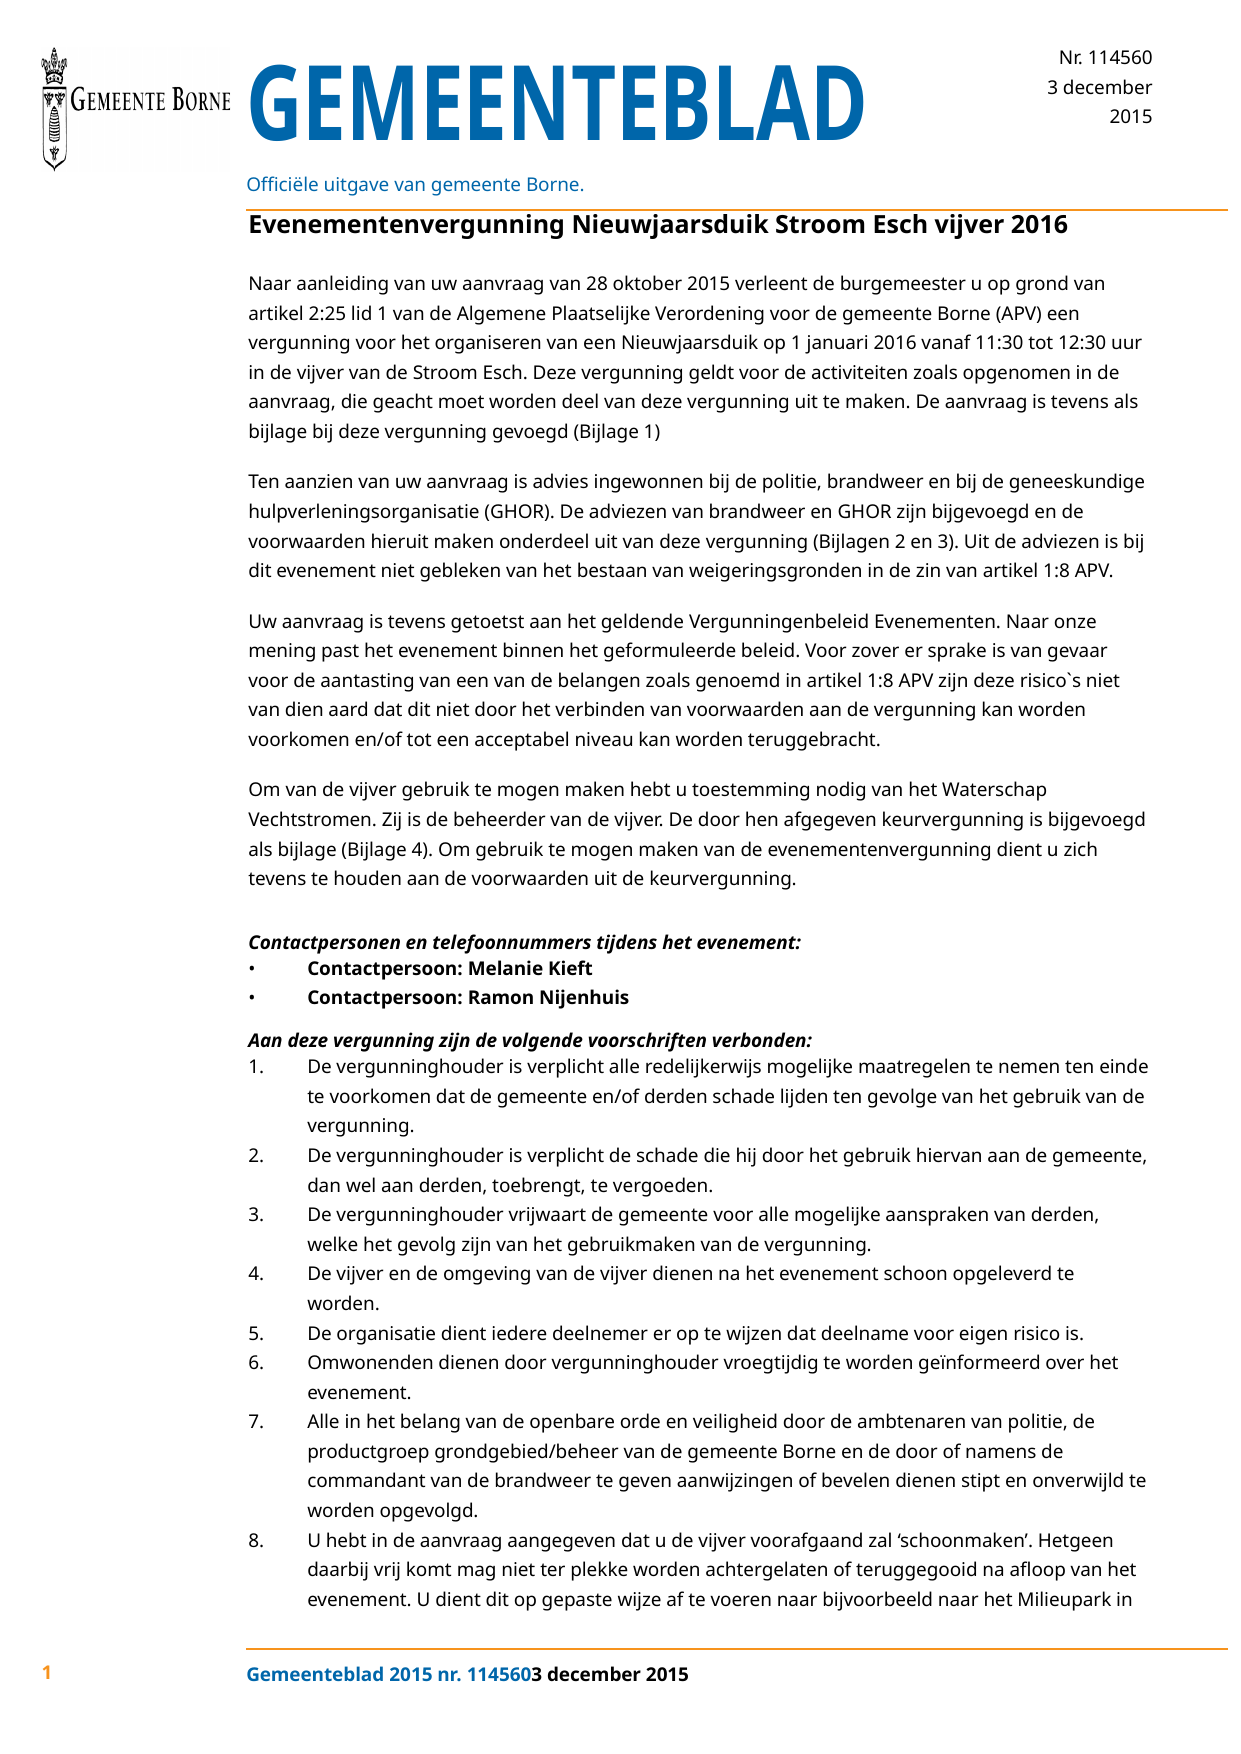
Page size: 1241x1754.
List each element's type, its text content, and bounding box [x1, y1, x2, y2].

list De vergunninghouder is verplicht de schade die hij door het gebruik hiervan aan de gemeente, dan wel aan derden, toebrengt, te vergoeden. [248, 1142, 1152, 1197]
text Om van de vijver gebruik te mogen maken hebt u toestemming nodig van het Waterschap Vechtstromen. Zij is de beheerder van de vijver. De door hen afgegeven keurvergunning is bijgevoegd als bijlage (Bijlage 4). Om gebruik te mogen maken van de evenementenvergunning dient u zich tevens te houden aan de voorwaarden uit de keurvergunning. [248, 777, 1152, 891]
text Ten aanzien van uw aanvraag is advies ingewonnen bij de politie, brandweer en bij de geneeskundige hulpverleningsorganisatie (GHOR). De adviezen van brandweer en GHOR zijn bijgevoegd en de voorwaarden hieruit maken onderdeel uit van deze vergunning (Bijlagen 2 en 3). Uit de adviezen is bij dit evenement niet gebleken van het bestaan van weigeringsgronden in de zin van artikel 1:8 APV. [248, 469, 1152, 583]
list Omwonenden dienen door vergunninghouder vroegtijdig te worden geïnformeerd over het evenement. [248, 1349, 1152, 1404]
list Contactpersoon: Melanie Kieft [248, 955, 1152, 981]
list De vergunninghouder vrijwaart de gemeente voor alle mogelijke aanspraken van derden, welke het gevolg zijn van het gebruikmaken van de vergunning. [248, 1201, 1152, 1257]
text Naar aanleiding van uw aanvraag van 28 oktober 2015 verleent de burgemeester u op grond van artikel 2:25 lid 1 van de Algemene Plaatselijke Verordening voor de gemeente Borne (APV) een vergunning voor het organiseren van een Nieuwjaarsduik op 1 januari 2016 vanaf 11:30 tot 12:30 uur in de vijver van de Stroom Esch. Deze vergunning geldt voor de activiteiten zoals opgenomen in de aanvraag, die geacht moet worden deel van deze vergunning uit te maken. De aanvraag is tevens als bijlage bij deze vergunning gevoegd (Bijlage 1) [248, 270, 1152, 444]
list Contactpersoon: Ramon Nijenhuis [248, 984, 1152, 1010]
text Evenementenvergunning Nieuwjaarsduik Stroom Esch vijver 2016 [248, 211, 1152, 241]
list De vijver en de omgeving van de vijver dienen na het evenement schoon opgeleverd te worden. [248, 1261, 1152, 1316]
list Alle in het belang van de openbare orde en veiligheid door de ambtenaren van politie, de productgroep grondgebied/beheer van de gemeente Borne en de door of namens de commandant van de brandweer te geven aanwijzingen of bevelen dienen stipt en onverwijld te worden opgevolgd. [248, 1408, 1152, 1523]
picture [41, 47, 231, 172]
list De organisatie dient iedere deelnemer er op te wijzen dat deelname voor eigen risico is. [248, 1320, 1152, 1345]
text Aan deze vergunning zijn de volgende voorschriften verbonden: [248, 1028, 1152, 1053]
text Uw aanvraag is tevens getoetst aan het geldende Vergunningenbeleid Evenementen. Naar onze mening past het evenement binnen het geformuleerde beleid. Voor zover er sprake is van gevaar voor de aantasting van een van de belangen zoals genoemd in artikel 1:8 APV zijn deze risico`s niet van dien aard dat dit niet door het verbinden van voorwaarden aan de vergunning kan worden voorkomen en/of tot een acceptabel niveau kan worden teruggebracht. [248, 608, 1152, 752]
list U hebt in de aanvraag aangegeven dat u de vijver voorafgaand zal ‘schoonmaken’. Hetgeen daarbij vrij komt mag niet ter plekke worden achtergelaten of teruggegooid na afloop van het evenement. U dient dit op gepaste wijze af te voeren naar bijvoorbeeld naar het Milieupark in [248, 1527, 1152, 1612]
list De vergunninghouder is verplicht alle redelijkerwijs mogelijke maatregelen te nemen ten einde te voorkomen dat de gemeente en/of derden schade lijden ten gevolge van het gebruik van de vergunning. [248, 1053, 1152, 1138]
text Contactpersonen en telefoonnummers tijdens het evenement: [248, 929, 1152, 955]
